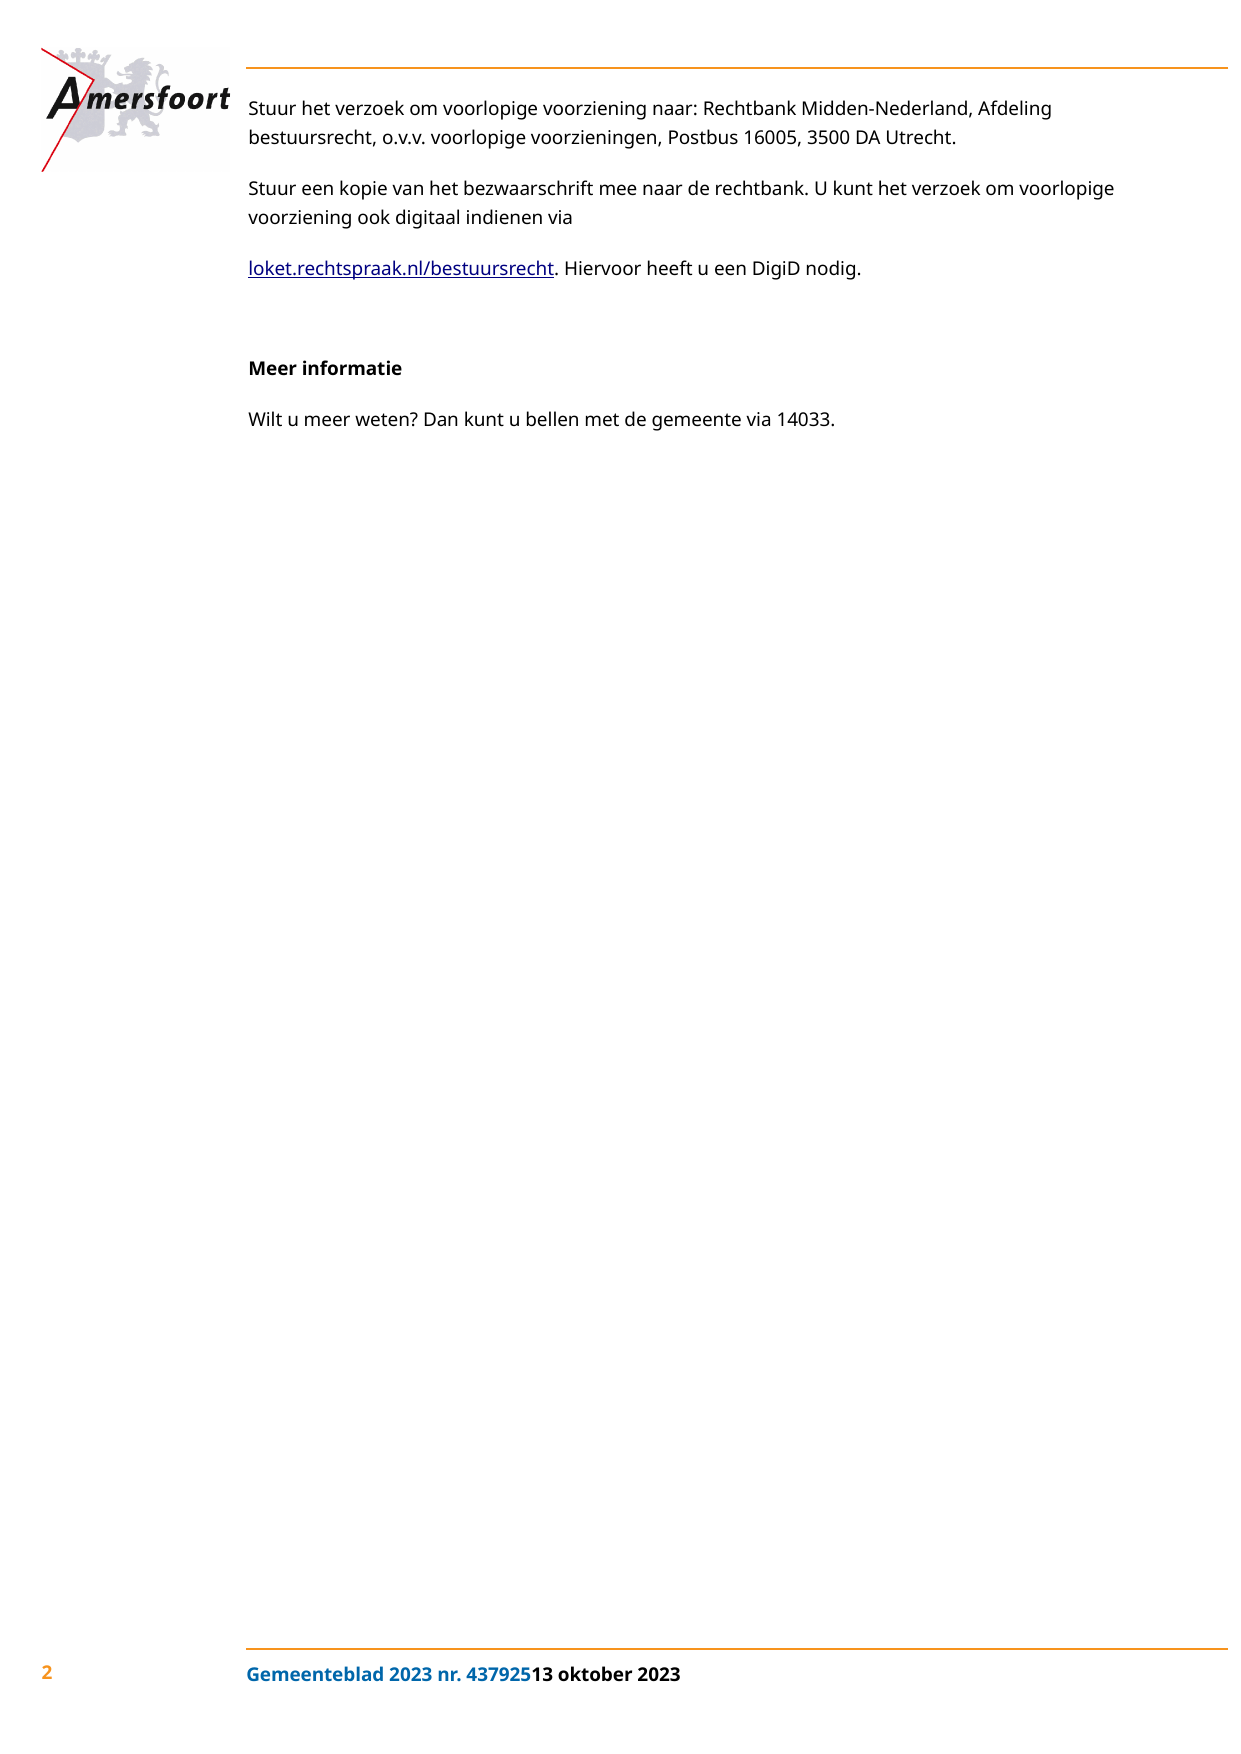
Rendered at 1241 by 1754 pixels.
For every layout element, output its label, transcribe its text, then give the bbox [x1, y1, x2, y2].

text Stuur een kopie van het bezwaarschrift mee naar de rechtbank. U kunt het verzoek om voorlopige voorziening ook digitaal indienen via [248, 175, 1152, 230]
text Wilt u meer weten? Dan kunt u bellen met de gemeente via 14033. [248, 406, 1152, 432]
text loket.rechtspraak.nl/bestuursrecht. Hiervoor heeft u een DigiD nodig. [248, 255, 1152, 281]
picture [41, 47, 231, 172]
text Meer informatie [248, 356, 1152, 381]
text Stuur het verzoek om voorlopige voorziening naar: Rechtbank Midden-Nederland, Afdeling bestuursrecht, o.v.v. voorlopige voorzieningen, Postbus 16005, 3500 DA Utrecht. [248, 95, 1152, 150]
